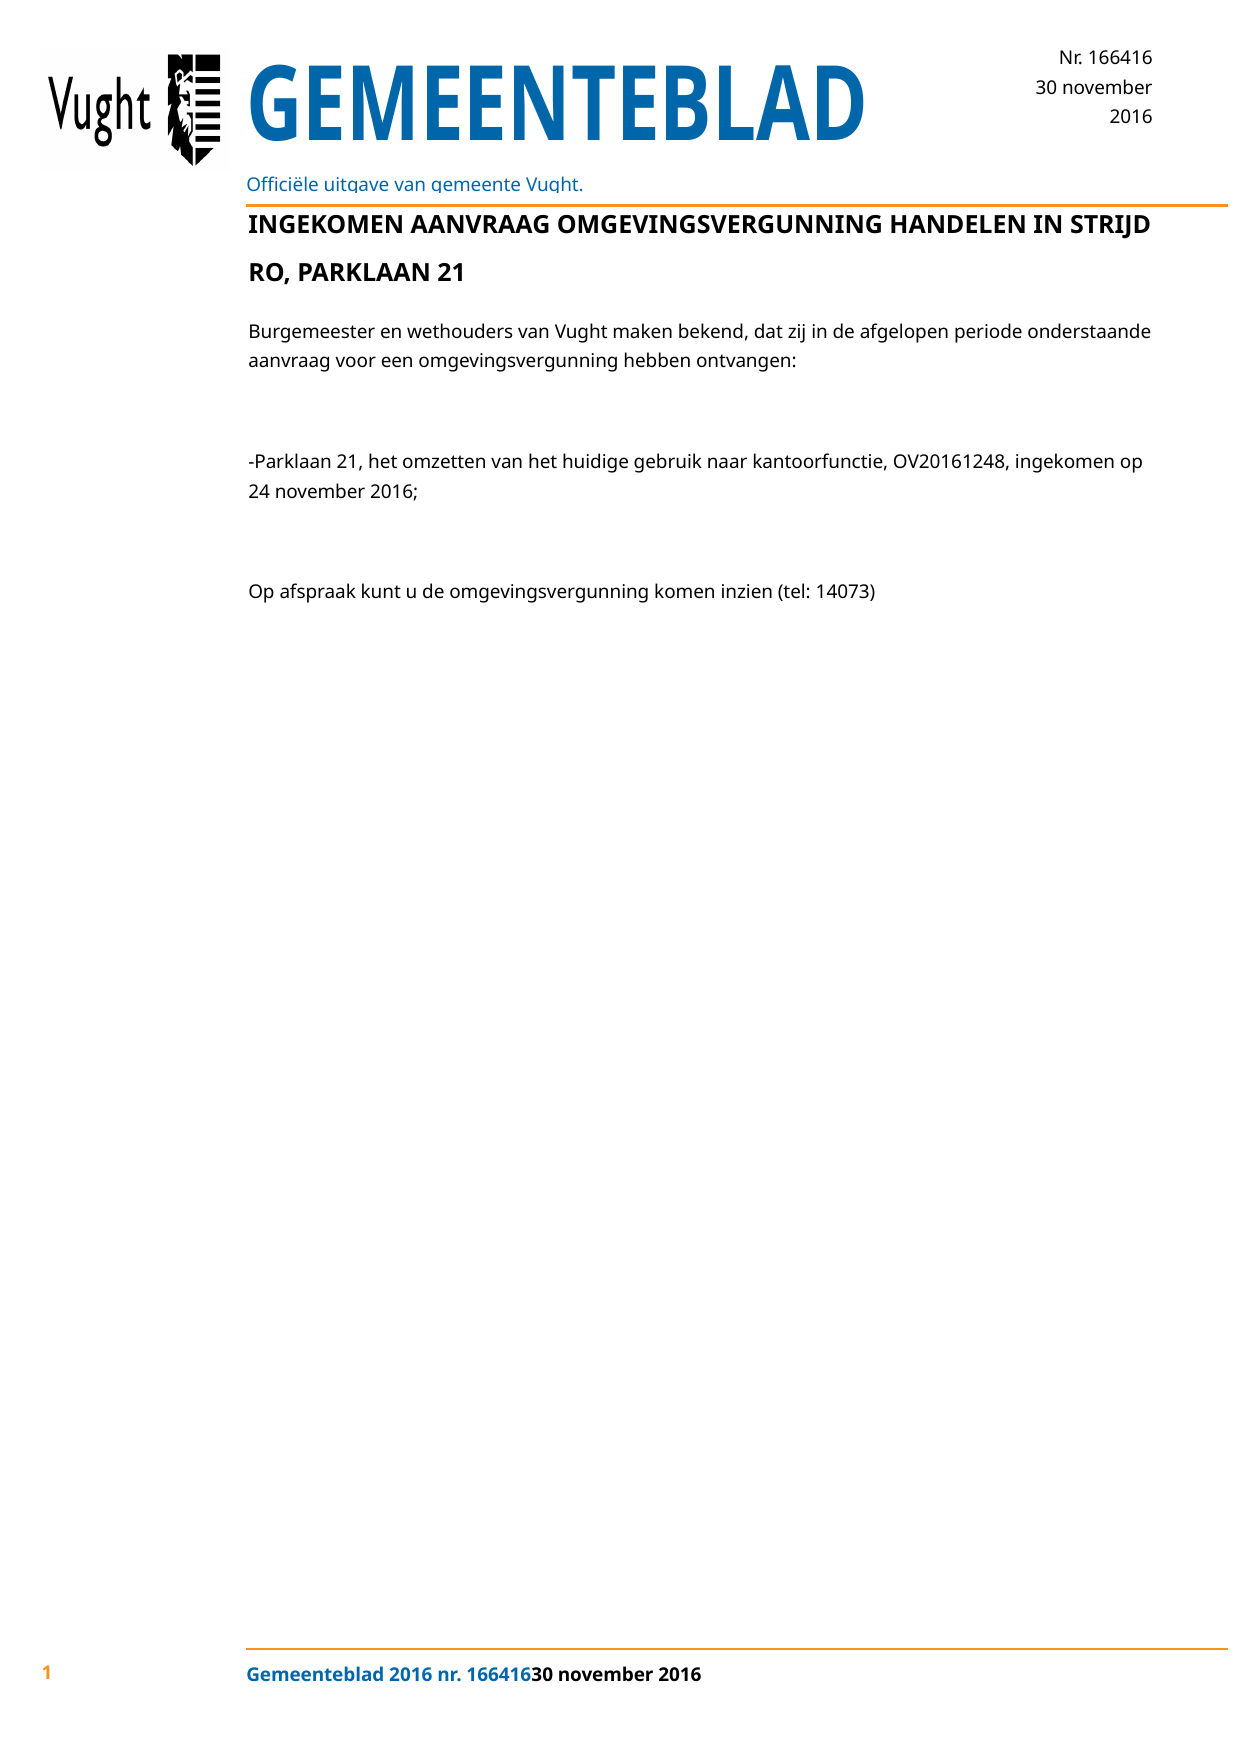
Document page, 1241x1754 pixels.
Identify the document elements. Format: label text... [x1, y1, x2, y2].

text Op afspraak kunt u de omgevingsvergunning komen inzien (tel: 14073) [248, 579, 1152, 604]
picture [41, 47, 231, 172]
text Burgemeester en wethouders van Vught maken bekend, dat zij in de afgelopen periode onderstaande aanvraag voor een omgevingsvergunning hebben ontvangen: [248, 318, 1152, 373]
text INGEKOMEN AANVRAAG OMGEVINGSVERGUNNING HANDELEN IN STRIJD RO, PARKLAAN 21 [248, 207, 1152, 288]
text -Parklaan 21, het omzetten van het huidige gebruik naar kantoorfunctie, OV20161248, ingekomen op 24 november 2016; [248, 448, 1152, 504]
